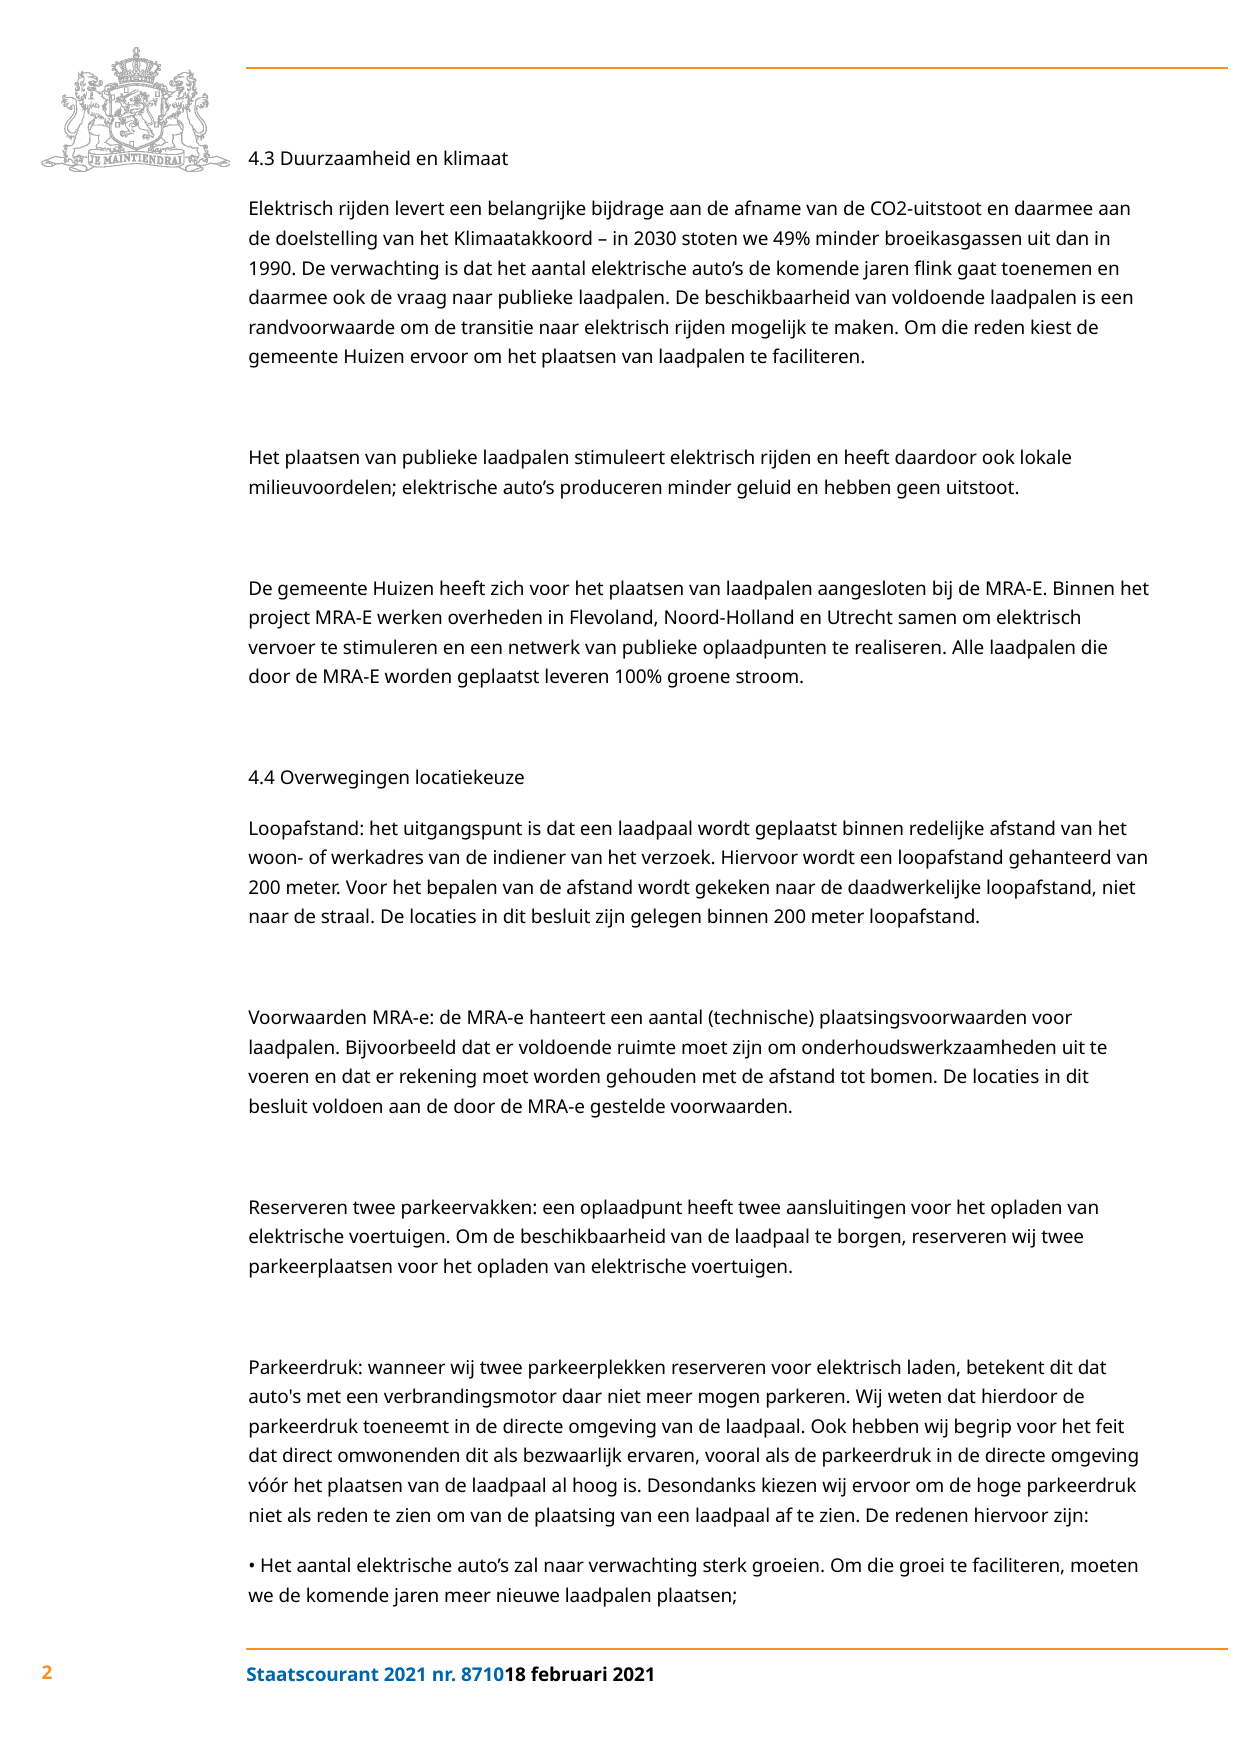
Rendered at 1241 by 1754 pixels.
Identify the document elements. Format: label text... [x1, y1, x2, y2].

text De gemeente Huizen heeft zich voor het plaatsen van laadpalen aangesloten bij de MRA-E. Binnen het project MRA-E werken overheden in Flevoland, Noord-Holland en Utrecht samen om elektrisch vervoer te stimuleren en een netwerk van publieke oplaadpunten te realiseren. Alle laadpalen die door de MRA-E worden geplaatst leveren 100% groene stroom. [248, 575, 1152, 689]
picture [41, 47, 231, 172]
text • Het aantal elektrische auto’s zal naar verwachting sterk groeien. Om die groei te faciliteren, moeten we de komende jaren meer nieuwe laadpalen plaatsen; [248, 1552, 1152, 1608]
text Voorwaarden MRA-e: de MRA-e hanteert een aantal (technische) plaatsingsvoorwaarden voor laadpalen. Bijvoorbeeld dat er voldoende ruimte moet zijn om onderhoudswerkzaamheden uit te voeren en dat er rekening moet worden gehouden met de afstand tot bomen. De locaties in dit besluit voldoen aan de door de MRA-e gestelde voorwaarden. [248, 1004, 1152, 1119]
text Reserveren twee parkeervakken: een oplaadpunt heeft twee aansluitingen voor het opladen van elektrische voertuigen. Om de beschikbaarheid van de laadpaal te borgen, reserveren wij twee parkeerplaatsen voor het opladen van elektrische voertuigen. [248, 1194, 1152, 1279]
text Het plaatsen van publieke laadpalen stimuleert elektrisch rijden en heeft daardoor ook lokale milieuvoordelen; elektrische auto’s produceren minder geluid en hebben geen uitstoot. [248, 444, 1152, 500]
text 4.4 Overwegingen locatiekeuze [248, 764, 1152, 790]
text Elektrisch rijden levert een belangrijke bijdrage aan de afname van de CO2-uitstoot en daarmee aan de doelstelling van het Klimaatakkoord – in 2030 stoten we 49% minder broeikasgassen uit dan in 1990. De verwachting is dat het aantal elektrische auto’s de komende jaren flink gaat toenemen en daarmee ook de vraag naar publieke laadpalen. De beschikbaarheid van voldoende laadpalen is een randvoorwaarde om de transitie naar elektrisch rijden mogelijk te maken. Om die reden kiest de gemeente Huizen ervoor om het plaatsen van laadpalen te faciliteren. [248, 196, 1152, 369]
text 4.3 Duurzaamheid en klimaat [248, 145, 1152, 171]
text Parkeerdruk: wanneer wij twee parkeerplekken reserveren voor elektrisch laden, betekent dit dat auto's met een verbrandingsmotor daar niet meer mogen parkeren. Wij weten dat hierdoor de parkeerdruk toeneemt in de directe omgeving van de laadpaal. Ook hebben wij begrip voor het feit dat direct omwonenden dit als bezwaarlijk ervaren, vooral als de parkeerdruk in de directe omgeving vóór het plaatsen van de laadpaal al hoog is. Desondanks kiezen wij ervoor om de hoge parkeerdruk niet als reden te zien om van de plaatsing van een laadpaal af te zien. De redenen hiervoor zijn: [248, 1354, 1152, 1528]
text Loopafstand: het uitgangspunt is dat een laadpaal wordt geplaatst binnen redelijke afstand van het woon- of werkadres van de indiener van het verzoek. Hiervoor wordt een loopafstand gehanteerd van 200 meter. Voor het bepalen van de afstand wordt gekeken naar de daadwerkelijke loopafstand, niet naar de straal. De locaties in dit besluit zijn gelegen binnen 200 meter loopafstand. [248, 815, 1152, 929]
